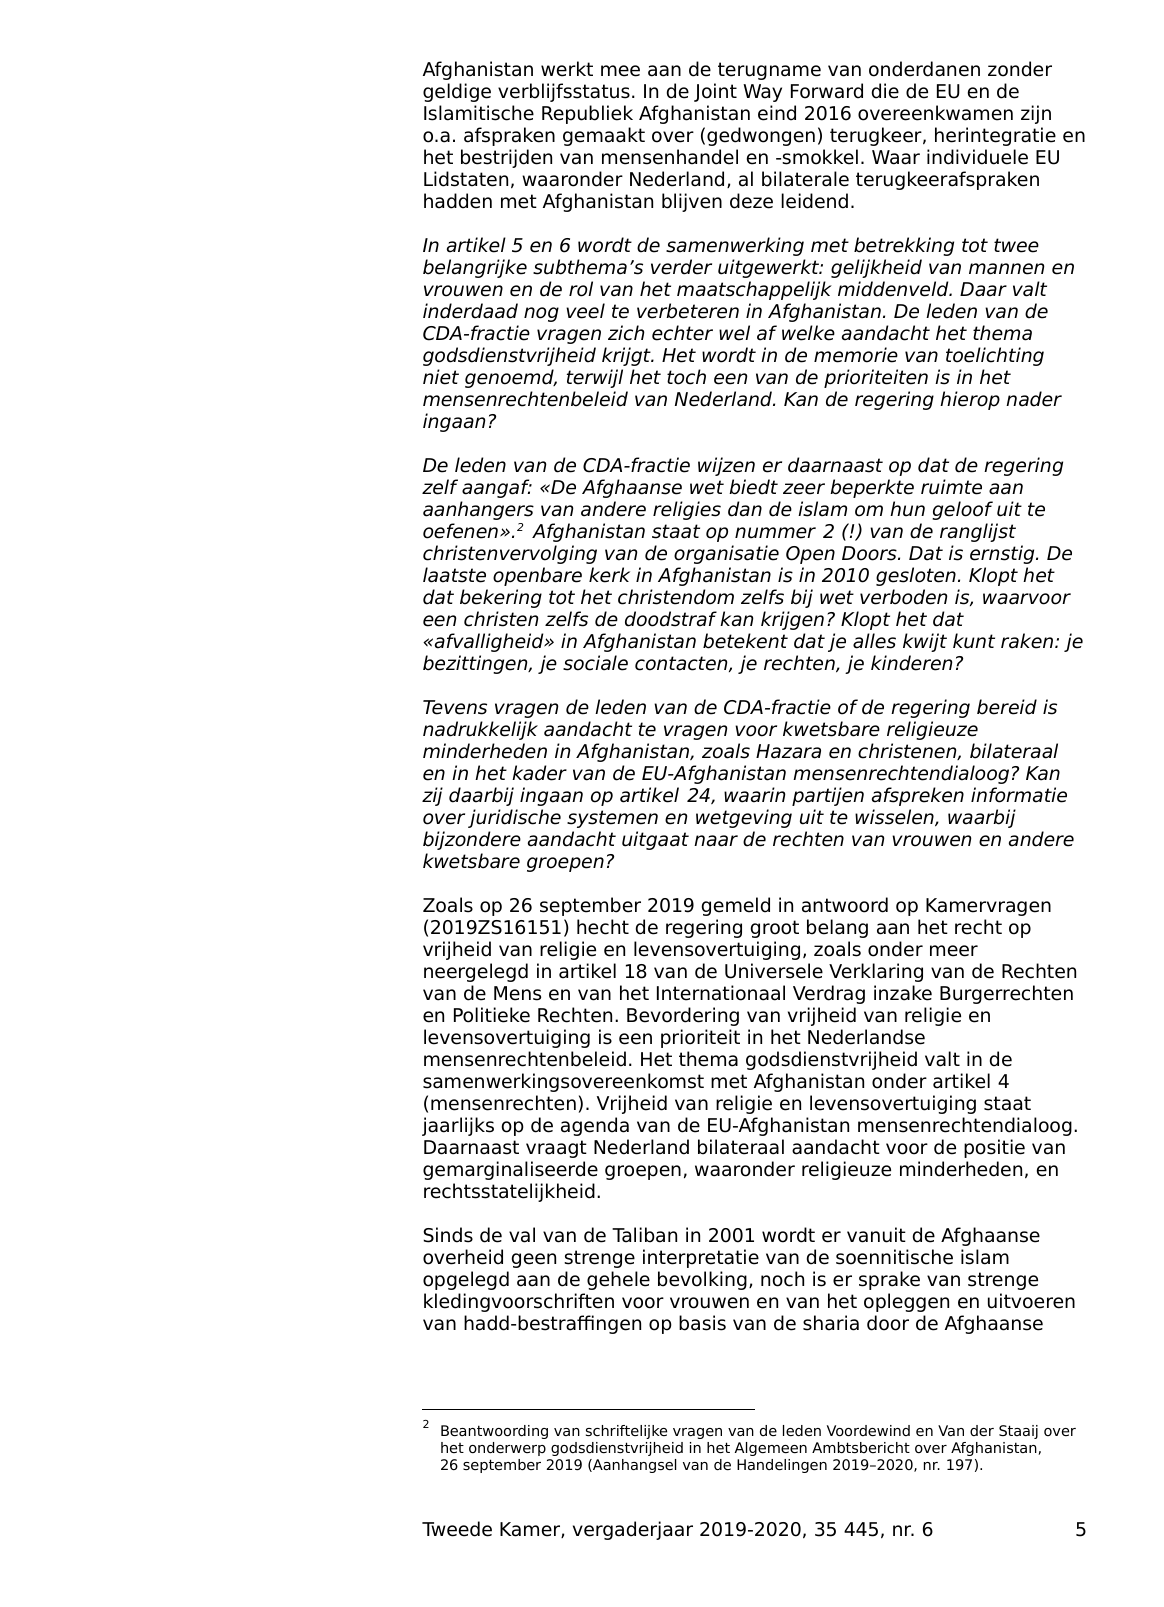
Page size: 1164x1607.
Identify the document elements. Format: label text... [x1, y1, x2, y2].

text Zoals op 26 september 2019 gemeld in antwoord op Kamervragen (2019ZS16151) hecht de regering groot belang aan het recht op vrijheid van religie en levensovertuiging, zoals onder meer neergelegd in artikel 18 van de Universele Verklaring van de Rechten van de Mens en van het Internationaal Verdrag inzake Burgerrechten en Politieke Rechten. Bevordering van vrijheid van religie en levensovertuiging is een prioriteit in het Nederlandse mensenrechtenbeleid. Het thema godsdienstvrijheid valt in de samenwerkingsovereenkomst met Afghanistan onder artikel 4 (mensenrechten). Vrijheid van religie en levensovertuiging staat jaarlijks op de agenda van de EU-Afghanistan mensenrechtendialoog. Daarnaast vraagt Nederland bilateraal aandacht voor de positie van gemarginaliseerde groepen, waaronder religieuze minderheden, en rechtsstatelijkheid. [422, 895, 1087, 1203]
text Tevens vragen de leden van de CDA-fractie of de regering bereid is nadrukkelijk aandacht te vragen voor kwetsbare religieuze minderheden in Afghanistan, zoals Hazara en christenen, bilateraal en in het kader van de EU-Afghanistan mensenrechtendialoog? Kan zij daarbij ingaan op artikel 24, waarin partijen afspreken informatie over juridische systemen en wetgeving uit te wisselen, waarbij bijzondere aandacht uitgaat naar de rechten van vrouwen en andere kwetsbare groepen? [422, 697, 1087, 873]
text Beantwoording van schriftelijke vragen van de leden Voordewind en Van der Staaij over het onderwerp godsdienstvrijheid in het Algemeen Ambtsbericht over Afghanistan, 26 september 2019 (Aanhangsel van de Handelingen 2019–2020, nr. 197). [422, 1418, 1087, 1474]
text In artikel 5 en 6 wordt de samenwerking met betrekking tot twee belangrijke subthema’s verder uitgewerkt: gelijkheid van mannen en vrouwen en de rol van het maatschappelijk middenveld. Daar valt inderdaad nog veel te verbeteren in Afghanistan. De leden van de CDA-fractie vragen zich echter wel af welke aandacht het thema godsdienstvrijheid krijgt. Het wordt in de memorie van toelichting niet genoemd, terwijl het toch een van de prioriteiten is in het mensenrechtenbeleid van Nederland. Kan de regering hierop nader ingaan? [422, 235, 1087, 433]
text Sinds de val van de Taliban in 2001 wordt er vanuit de Afghaanse overheid geen strenge interpretatie van de soennitische islam opgelegd aan de gehele bevolking, noch is er sprake van strenge kledingvoorschriften voor vrouwen en van het opleggen en uitvoeren van hadd-bestraffingen op basis van de sharia door de Afghaanse [422, 1225, 1087, 1335]
text De leden van de CDA-fractie wijzen er daarnaast op dat de regering zelf aangaf: «De Afghaanse wet biedt zeer beperkte ruimte aan aanhangers van andere religies dan de islam om hun geloof uit te oefenen». Afghanistan staat op nummer 2 (!) van de ranglijst christenvervolging van de organisatie Open Doors. Dat is ernstig. De laatste openbare kerk in Afghanistan is in 2010 gesloten. Klopt het dat bekering tot het christendom zelfs bij wet verboden is, waarvoor een christen zelfs de doodstraf kan krijgen? Klopt het dat «afvalligheid» in Afghanistan betekent dat je alles kwijt kunt raken: je bezittingen, je sociale contacten, je rechten, je kinderen? [422, 455, 1087, 675]
text Afghanistan werkt mee aan de terugname van onderdanen zonder geldige verblijfsstatus. In de Joint Way Forward die de EU en de Islamitische Republiek Afghanistan eind 2016 overeenkwamen zijn o.a. afspraken gemaakt over (gedwongen) terugkeer, herintegratie en het bestrijden van mensenhandel en -smokkel. Waar individuele EU Lidstaten, waaronder Nederland, al bilaterale terugkeerafspraken hadden met Afghanistan blijven deze leidend. [422, 59, 1087, 213]
